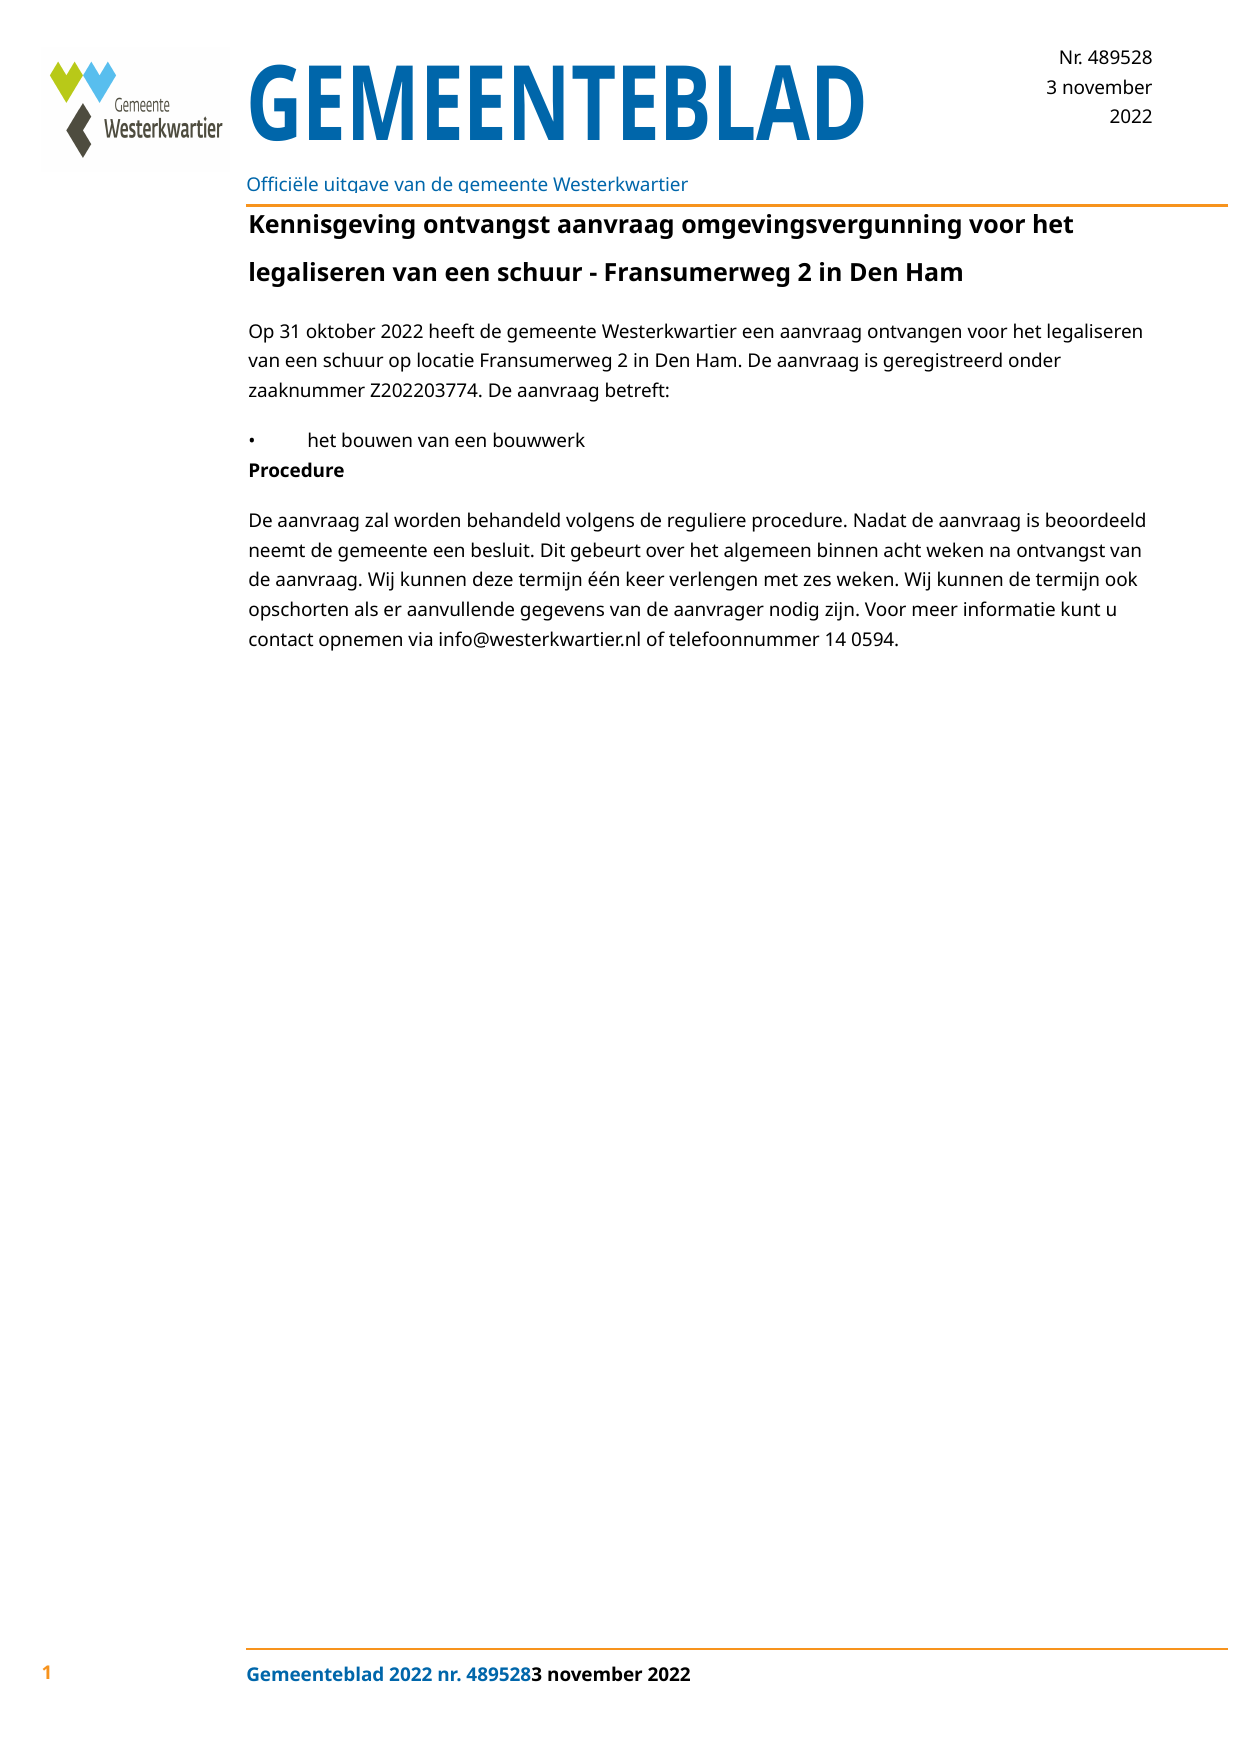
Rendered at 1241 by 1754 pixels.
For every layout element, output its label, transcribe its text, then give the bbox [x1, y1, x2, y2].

text Op 31 oktober 2022 heeft de gemeente Westerkwartier een aanvraag ontvangen voor het legaliseren van een schuur op locatie Fransumerweg 2 in Den Ham. De aanvraag is geregistreerd onder zaaknummer Z202203774. De aanvraag betreft: [248, 318, 1152, 403]
text Procedure [248, 457, 1152, 483]
list het bouwen van een bouwwerk [248, 427, 1152, 453]
text Kennisgeving ontvangst aanvraag omgevingsvergunning voor het legaliseren van een schuur - Fransumerweg 2 in Den Ham [248, 207, 1152, 288]
picture [41, 47, 231, 172]
text De aanvraag zal worden behandeld volgens de reguliere procedure. Nadat de aanvraag is beoordeeld neemt de gemeente een besluit. Dit gebeurt over het algemeen binnen acht weken na ontvangst van de aanvraag. Wij kunnen deze termijn één keer verlengen met zes weken. Wij kunnen de termijn ook opschorten als er aanvullende gegevens van de aanvrager nodig zijn. Voor meer informatie kunt u contact opnemen via info@westerkwartier.nl of telefoonnummer 14 0594. [248, 507, 1152, 652]
